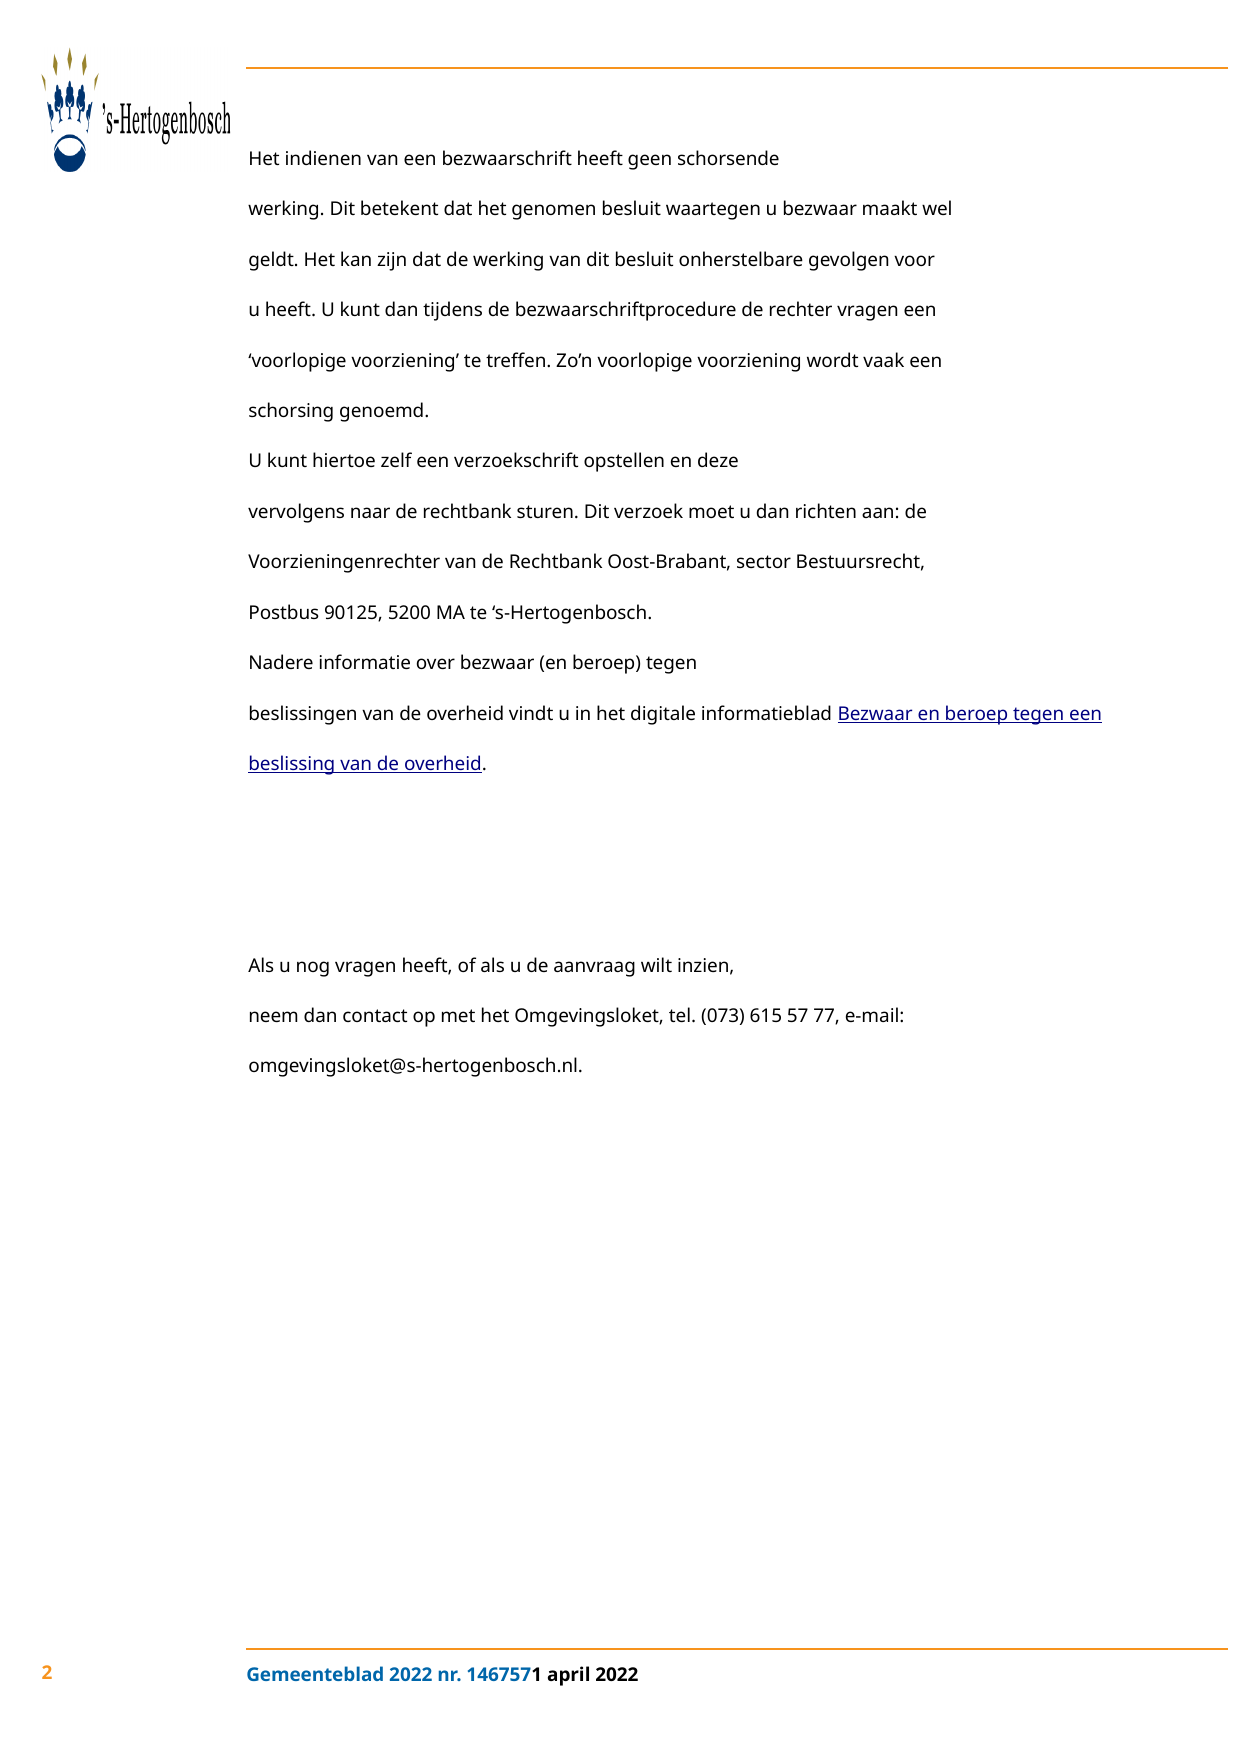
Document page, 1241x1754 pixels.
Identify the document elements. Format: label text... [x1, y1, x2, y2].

text neem dan contact op met het Omgevingsloket, tel. (073) 615 57 77, e-mail: [248, 1002, 1152, 1028]
text vervolgens naar de rechtbank sturen. Dit verzoek moet u dan richten aan: de [248, 498, 1152, 524]
picture [41, 47, 231, 172]
text werking. Dit betekent dat het genomen besluit waartegen u bezwaar maakt wel [248, 196, 1152, 221]
text u heeft. U kunt dan tijdens de bezwaarschriftprocedure de rechter vragen een [248, 296, 1152, 322]
text Nadere informatie over bezwaar (en beroep) tegen [248, 649, 1152, 675]
text Als u nog vragen heeft, of als u de aanvraag wilt inzien, [248, 952, 1152, 978]
text Voorzieningenrechter van de Rechtbank Oost-Brabant, sector Bestuursrecht, [248, 548, 1152, 574]
text Het indienen van een bezwaarschrift heeft geen schorsende [248, 145, 1152, 171]
text geldt. Het kan zijn dat de werking van dit besluit onherstelbare gevolgen voor [248, 246, 1152, 272]
text schorsing genoemd. [248, 397, 1152, 423]
text U kunt hiertoe zelf een verzoekschrift opstellen en deze [248, 448, 1152, 473]
text omgevingsloket@s-hertogenbosch.nl. [248, 1053, 1152, 1078]
text beslissingen van de overheid vindt u in het digitale informatieblad Bezwaar en beroep tegen een [248, 700, 1152, 726]
text beslissing van de overheid. [248, 750, 1152, 776]
text ‘voorlopige voorziening’ te treffen. Zo’n voorlopige voorziening wordt vaak een [248, 347, 1152, 373]
text Postbus 90125, 5200 MA te ‘s-Hertogenbosch. [248, 599, 1152, 625]
